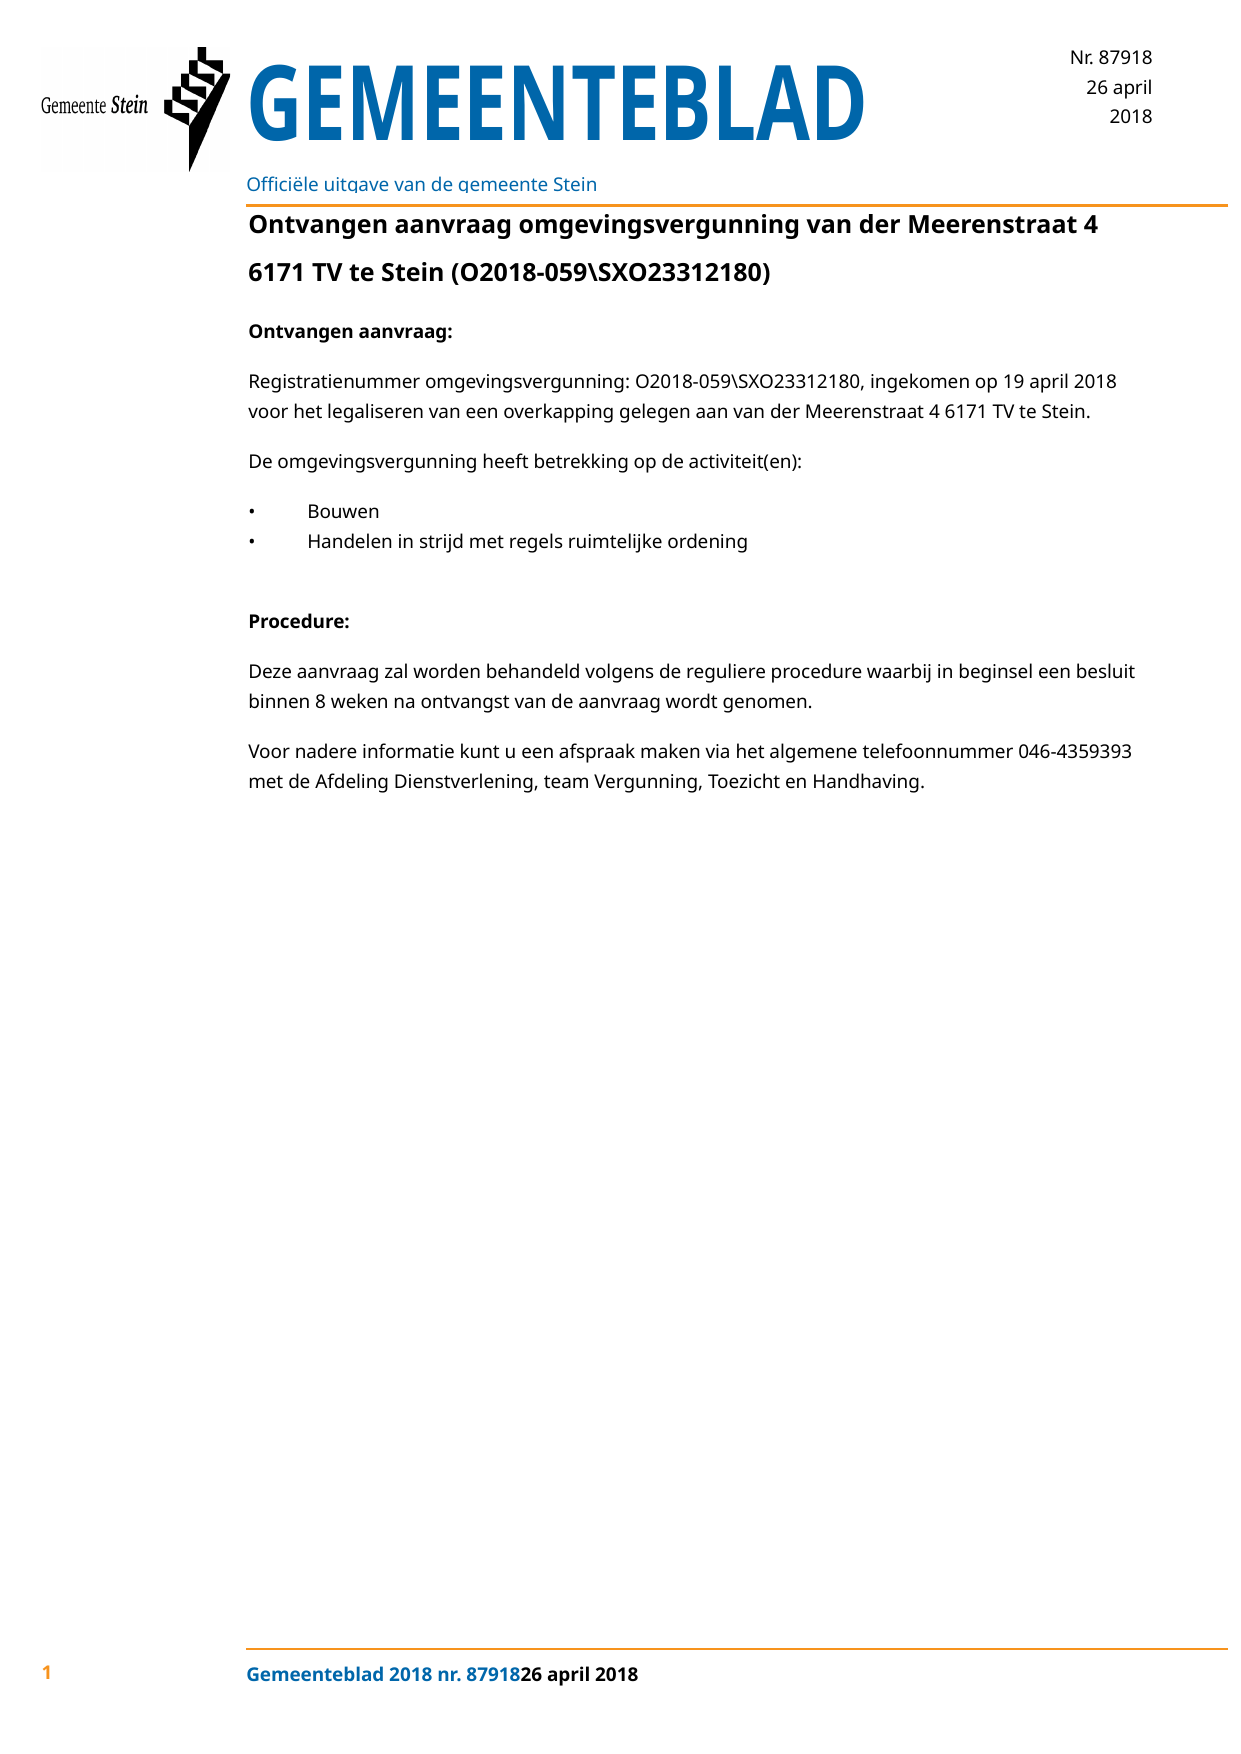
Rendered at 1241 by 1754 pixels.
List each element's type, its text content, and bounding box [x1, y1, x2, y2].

text Procedure: [248, 608, 1152, 634]
text De omgevingsvergunning heeft betrekking op de activiteit(en): [248, 448, 1152, 474]
picture [41, 47, 231, 172]
list Handelen in strijd met regels ruimtelijke ordening [248, 528, 1152, 554]
text Ontvangen aanvraag omgevingsvergunning van der Meerenstraat 4 6171 TV te Stein (O2018-059\SXO23312180) [248, 207, 1152, 288]
text Deze aanvraag zal worden behandeld volgens de reguliere procedure waarbij in beginsel een besluit binnen 8 weken na ontvangst van de aanvraag wordt genomen. [248, 659, 1152, 714]
text Ontvangen aanvraag: [248, 318, 1152, 344]
list Bouwen [248, 499, 1152, 524]
text Voor nadere informatie kunt u een afspraak maken via het algemene telefoonnummer 046-4359393 met de Afdeling Dienstverlening, team Vergunning, Toezicht en Handhaving. [248, 739, 1152, 794]
text Registratienummer omgevingsvergunning: O2018-059\SXO23312180, ingekomen op 19 april 2018 voor het legaliseren van een overkapping gelegen aan van der Meerenstraat 4 6171 TV te Stein. [248, 368, 1152, 424]
